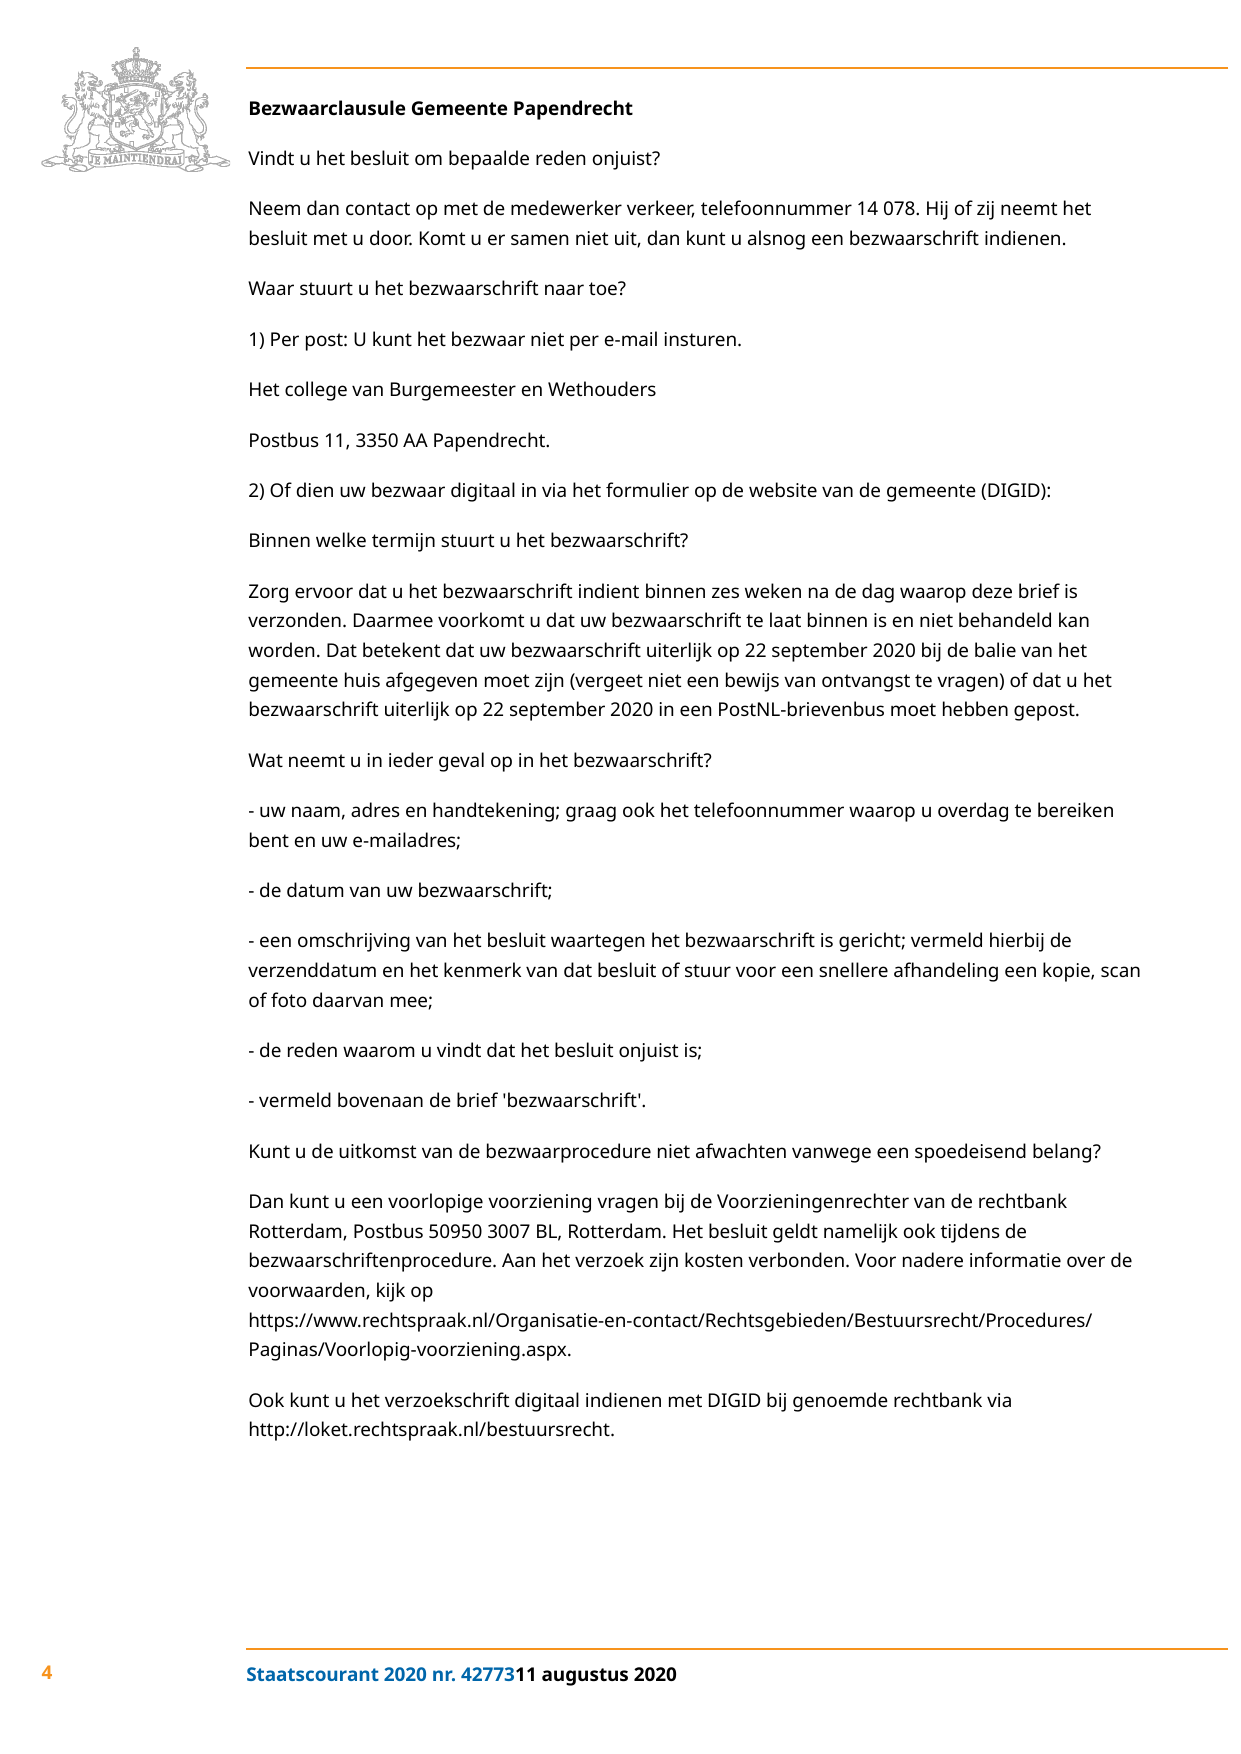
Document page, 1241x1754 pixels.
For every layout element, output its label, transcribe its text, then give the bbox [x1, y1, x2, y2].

text Wat neemt u in ieder geval op in het bezwaarschrift? [248, 747, 1152, 773]
text - uw naam, adres en handtekening; graag ook het telefoonnummer waarop u overdag te bereiken bent en uw e-mailadres; [248, 797, 1152, 853]
text Zorg ervoor dat u het bezwaarschrift indient binnen zes weken na de dag waarop deze brief is verzonden. Daarmee voorkomt u dat uw bezwaarschrift te laat binnen is en niet behandeld kan worden. Dat betekent dat uw bezwaarschrift uiterlijk op 22 september 2020 bij de balie van het gemeente huis afgegeven moet zijn (vergeet niet een bewijs van ontvangst te vragen) of dat u het bezwaarschrift uiterlijk op 22 september 2020 in een PostNL-brievenbus moet hebben gepost. [248, 578, 1152, 722]
text Binnen welke termijn stuurt u het bezwaarschrift? [248, 528, 1152, 553]
text - de datum van uw bezwaarschrift; [248, 877, 1152, 903]
text Postbus 11, 3350 AA Papendrecht. [248, 427, 1152, 453]
text 1) Per post: U kunt het bezwaar niet per e-mail insturen. [248, 326, 1152, 352]
text 2) Of dien uw bezwaar digitaal in via het formulier op de website van de gemeente (DIGID): [248, 477, 1152, 503]
text Ook kunt u het verzoekschrift digitaal indienen met DIGID bij genoemde rechtbank via http://loket.rechtspraak.nl/bestuursrecht. [248, 1387, 1152, 1442]
text Vindt u het besluit om bepaalde reden onjuist? [248, 145, 1152, 171]
text Bezwaarclausule Gemeente Papendrecht [248, 95, 1152, 121]
text - de reden waarom u vindt dat het besluit onjuist is; [248, 1037, 1152, 1063]
text Dan kunt u een voorlopige voorziening vragen bij de Voorzieningenrechter van de rechtbank Rotterdam, Postbus 50950 3007 BL, Rotterdam. Het besluit geldt namelijk ook tijdens de bezwaarschriftenprocedure. Aan het verzoek zijn kosten verbonden. Voor nadere informatie over de voorwaarden, kijk op https://www.rechtspraak.nl/Organisatie-en-contact/Rechtsgebieden/Bestuursrecht/Procedures/Paginas/Voorlopig-voorziening.aspx. [248, 1188, 1152, 1362]
text - vermeld bovenaan de brief 'bezwaarschrift'. [248, 1088, 1152, 1113]
text Kunt u de uitkomst van de bezwaarprocedure niet afwachten vanwege een spoedeisend belang? [248, 1138, 1152, 1164]
text - een omschrijving van het besluit waartegen het bezwaarschrift is gericht; vermeld hierbij de verzenddatum en het kenmerk van dat besluit of stuur voor een snellere afhandeling een kopie, scan of foto daarvan mee; [248, 928, 1152, 1013]
text Waar stuurt u het bezwaarschrift naar toe? [248, 276, 1152, 301]
text Het college van Burgemeester en Wethouders [248, 376, 1152, 402]
picture [41, 47, 231, 172]
text Neem dan contact op met de medewerker verkeer, telefoonnummer 14 078. Hij of zij neemt het besluit met u door. Komt u er samen niet uit, dan kunt u alsnog een bezwaarschrift indienen. [248, 196, 1152, 251]
